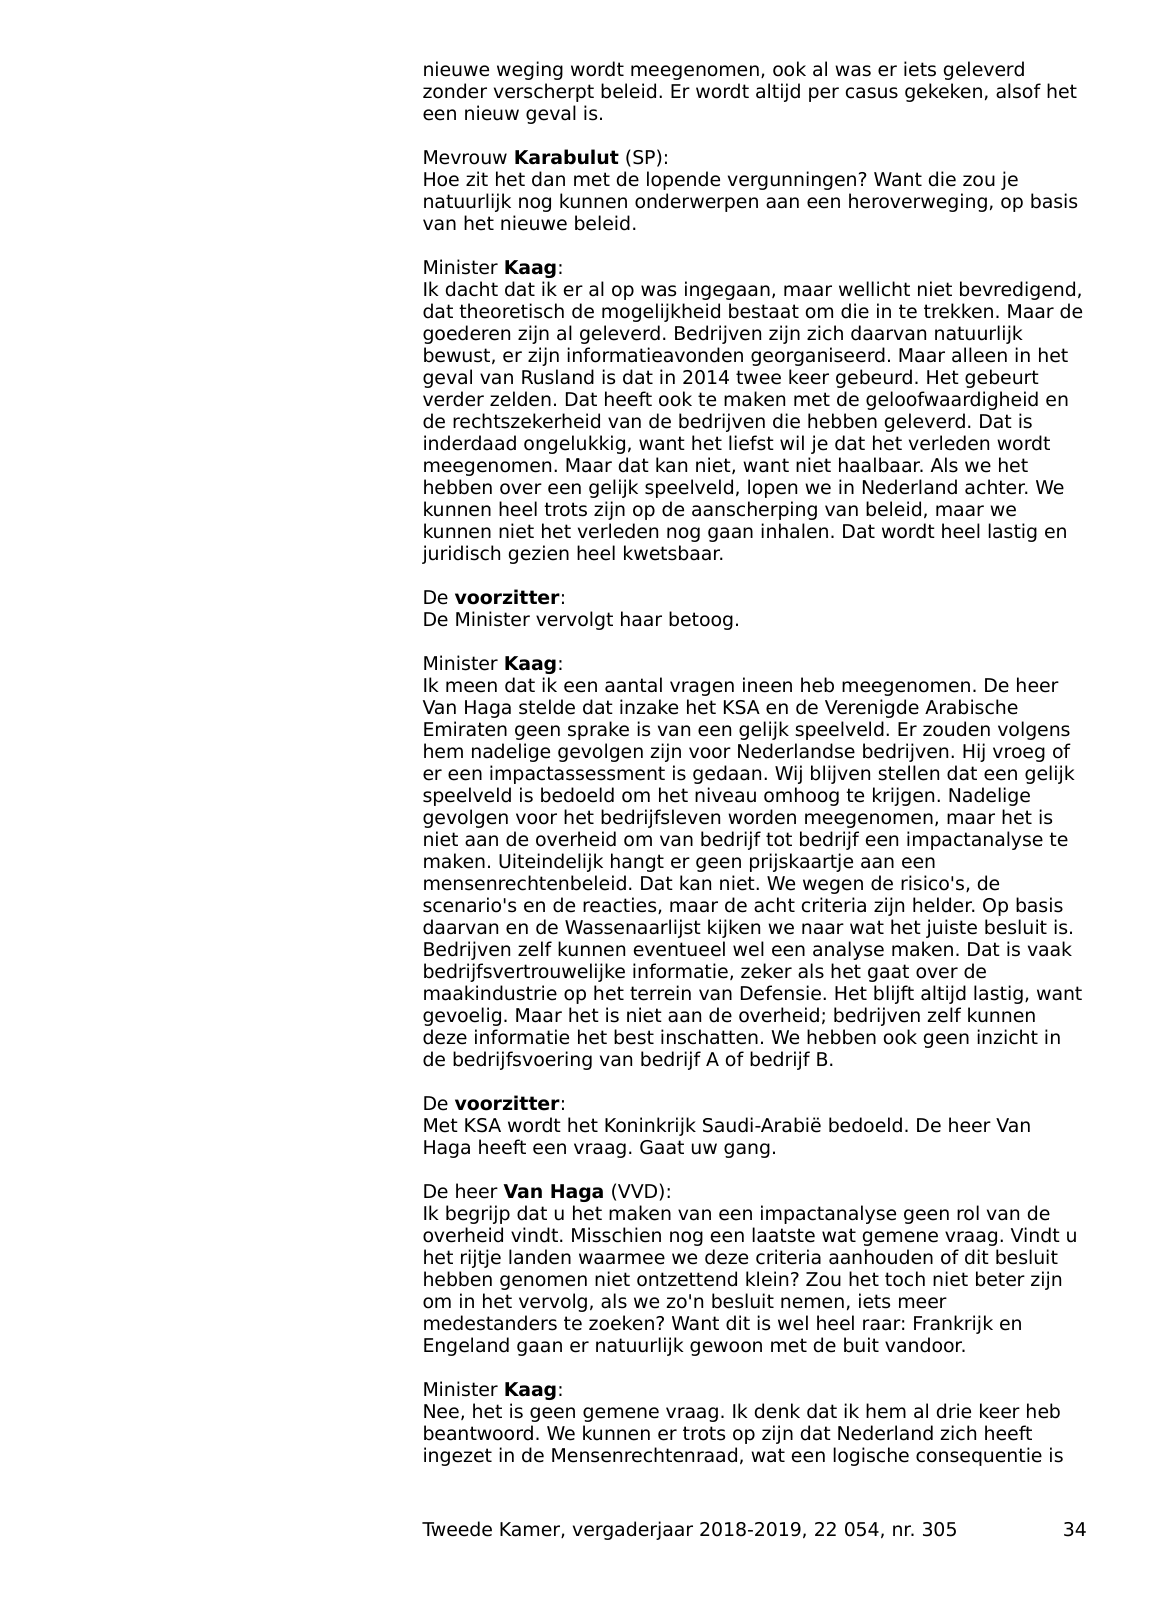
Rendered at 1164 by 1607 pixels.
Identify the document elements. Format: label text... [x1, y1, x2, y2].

text nieuwe weging wordt meegenomen, ook al was er iets geleverd zonder verscherpt beleid. Er wordt altijd per casus gekeken, alsof het een nieuw geval is. [422, 59, 1087, 125]
text Nee, het is geen gemene vraag. Ik denk dat ik hem al drie keer heb beantwoord. We kunnen er trots op zijn dat Nederland zich heeft ingezet in de Mensenrechtenraad, wat een logische consequentie is [422, 1401, 1087, 1467]
text Minister Kaag: [422, 1379, 1087, 1401]
text De voorzitter: [422, 1093, 1087, 1115]
text Ik begrijp dat u het maken van een impactanalyse geen rol van de overheid vindt. Misschien nog een laatste wat gemene vraag. Vindt u het rijtje landen waarmee we deze criteria aanhouden of dit besluit hebben genomen niet ontzettend klein? Zou het toch niet beter zijn om in het vervolg, als we zo'n besluit nemen, iets meer medestanders te zoeken? Want dit is wel heel raar: Frankrijk en Engeland gaan er natuurlijk gewoon met de buit vandoor. [422, 1203, 1087, 1357]
text Ik meen dat ik een aantal vragen ineen heb meegenomen. De heer Van Haga stelde dat inzake het KSA en de Verenigde Arabische Emiraten geen sprake is van een gelijk speelveld. Er zouden volgens hem nadelige gevolgen zijn voor Nederlandse bedrijven. Hij vroeg of er een impactassessment is gedaan. Wij blijven stellen dat een gelijk speelveld is bedoeld om het niveau omhoog te krijgen. Nadelige gevolgen voor het bedrijfsleven worden meegenomen, maar het is niet aan de overheid om van bedrijf tot bedrijf een impactanalyse te maken. Uiteindelijk hangt er geen prijskaartje aan een mensenrechtenbeleid. Dat kan niet. We wegen de risico's, de scenario's en de reacties, maar de acht criteria zijn helder. Op basis daarvan en de Wassenaarlijst kijken we naar wat het juiste besluit is. Bedrijven zelf kunnen eventueel wel een analyse maken. Dat is vaak bedrijfsvertrouwelijke informatie, zeker als het gaat over de maakindustrie op het terrein van Defensie. Het blijft altijd lastig, want gevoelig. Maar het is niet aan de overheid; bedrijven zelf kunnen deze informatie het best inschatten. We hebben ook geen inzicht in de bedrijfsvoering van bedrijf A of bedrijf B. [422, 675, 1087, 1071]
text Mevrouw Karabulut (SP): [422, 147, 1087, 169]
text Met KSA wordt het Koninkrijk Saudi-Arabië bedoeld. De heer Van Haga heeft een vraag. Gaat uw gang. [422, 1115, 1087, 1159]
text Minister Kaag: [422, 653, 1087, 675]
text De Minister vervolgt haar betoog. [422, 609, 1087, 631]
text Minister Kaag: [422, 257, 1087, 279]
text De heer Van Haga (VVD): [422, 1181, 1087, 1203]
text Ik dacht dat ik er al op was ingegaan, maar wellicht niet bevredigend, dat theoretisch de mogelijkheid bestaat om die in te trekken. Maar de goederen zijn al geleverd. Bedrijven zijn zich daarvan natuurlijk bewust, er zijn informatieavonden georganiseerd. Maar alleen in het geval van Rusland is dat in 2014 twee keer gebeurd. Het gebeurt verder zelden. Dat heeft ook te maken met de geloofwaardigheid en de rechtszekerheid van de bedrijven die hebben geleverd. Dat is inderdaad ongelukkig, want het liefst wil je dat het verleden wordt meegenomen. Maar dat kan niet, want niet haalbaar. Als we het hebben over een gelijk speelveld, lopen we in Nederland achter. We kunnen heel trots zijn op de aanscherping van beleid, maar we kunnen niet het verleden nog gaan inhalen. Dat wordt heel lastig en juridisch gezien heel kwetsbaar. [422, 279, 1087, 565]
text Hoe zit het dan met de lopende vergunningen? Want die zou je natuurlijk nog kunnen onderwerpen aan een heroverweging, op basis van het nieuwe beleid. [422, 169, 1087, 235]
text De voorzitter: [422, 587, 1087, 609]
